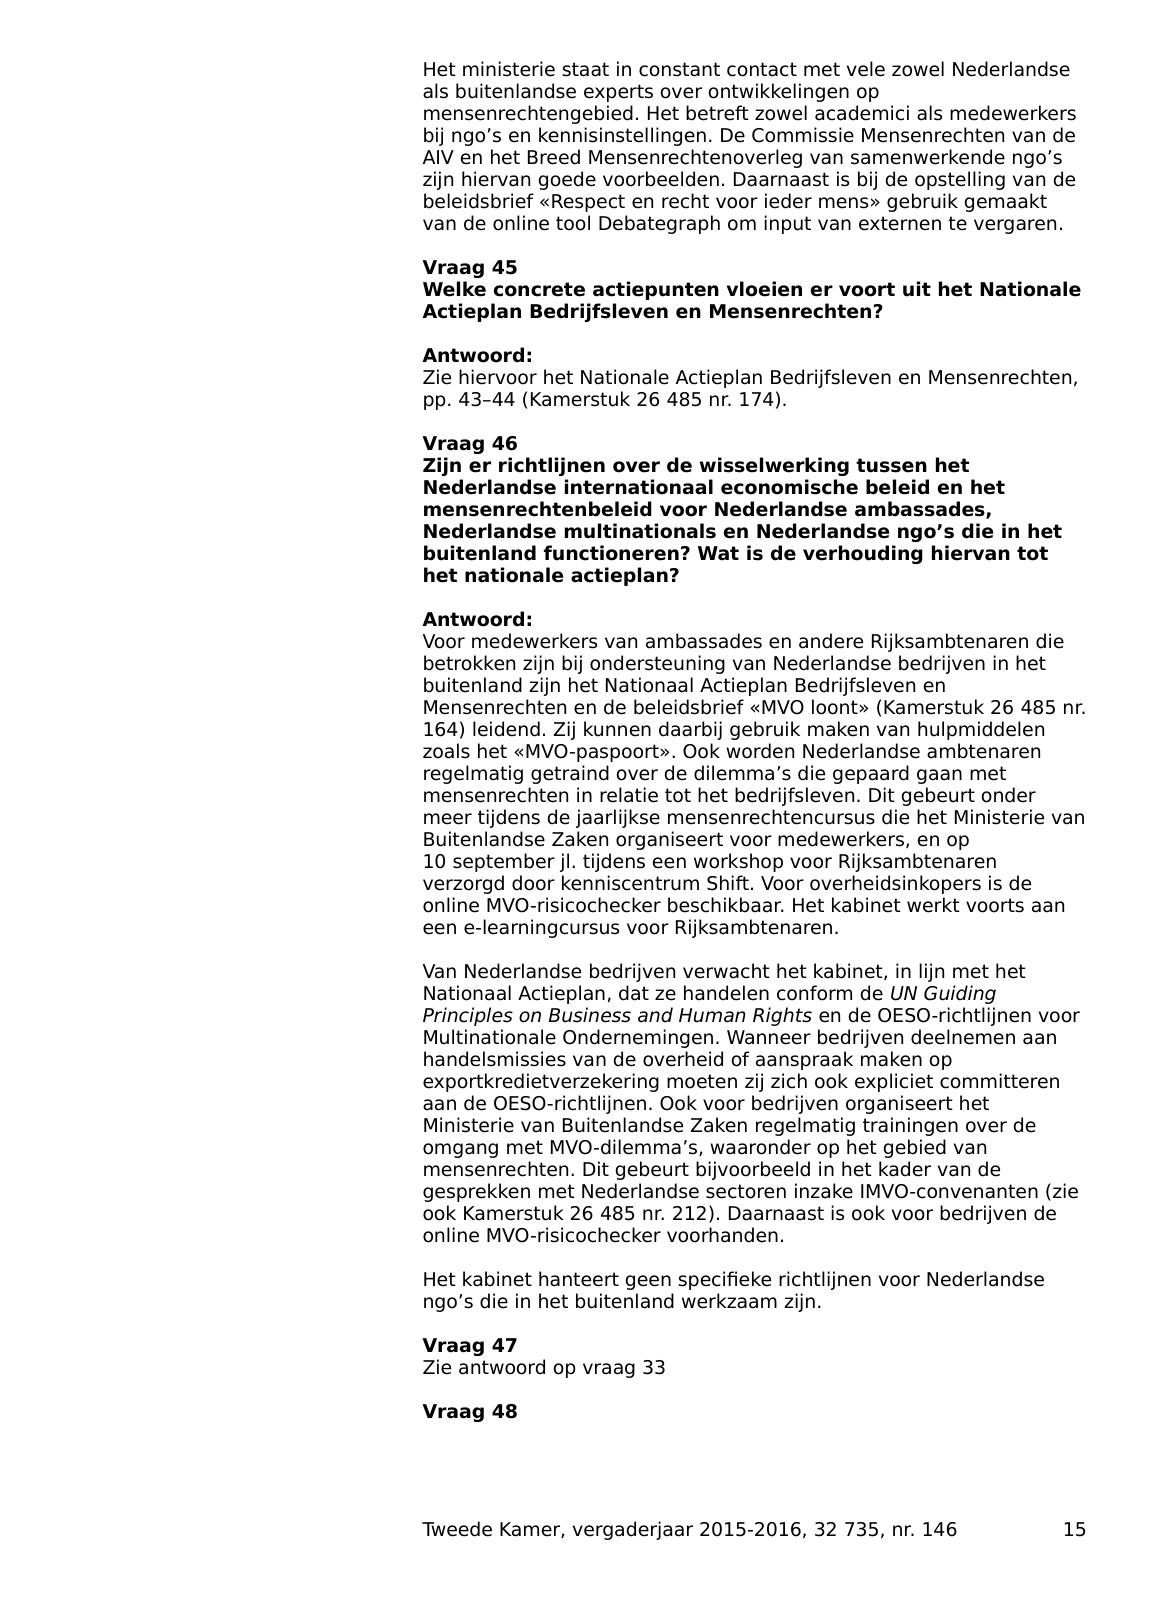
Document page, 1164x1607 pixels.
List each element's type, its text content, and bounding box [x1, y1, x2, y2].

text Het ministerie staat in constant contact met vele zowel Nederlandse als buitenlandse experts over ontwikkelingen op mensenrechtengebied. Het betreft zowel academici als medewerkers bij ngo’s en kennisinstellingen. De Commissie Mensenrechten van de AIV en het Breed Mensenrechtenoverleg van samenwerkende ngo’s zijn hiervan goede voorbeelden. Daarnaast is bij de opstelling van de beleidsbrief «Respect en recht voor ieder mens» gebruik gemaakt van de online tool Debategraph om input van externen te vergaren. [422, 59, 1087, 235]
text Vraag 46 [422, 433, 1087, 455]
text Vraag 47 [422, 1335, 1087, 1357]
text Zie hiervoor het Nationale Actieplan Bedrijfsleven en Mensenrechten, pp. 43–44 (Kamerstuk 26 485 nr. 174). [422, 367, 1087, 411]
text Antwoord: [422, 609, 1087, 631]
text Welke concrete actiepunten vloeien er voort uit het Nationale Actieplan Bedrijfsleven en Mensenrechten? [422, 279, 1087, 323]
text Zie antwoord op vraag 33 [422, 1357, 1087, 1379]
text Voor medewerkers van ambassades en andere Rijksambtenaren die betrokken zijn bij ondersteuning van Nederlandse bedrijven in het buitenland zijn het Nationaal Actieplan Bedrijfsleven en Mensenrechten en de beleidsbrief «MVO loont» (Kamerstuk 26 485 nr. 164) leidend. Zij kunnen daarbij gebruik maken van hulpmiddelen zoals het «MVO-paspoort». Ook worden Nederlandse ambtenaren regelmatig getraind over de dilemma’s die gepaard gaan met mensenrechten in relatie tot het bedrijfsleven. Dit gebeurt onder meer tijdens de jaarlijkse mensenrechtencursus die het Ministerie van Buitenlandse Zaken organiseert voor medewerkers, en op 10 september jl. tijdens een workshop voor Rijksambtenaren verzorgd door kenniscentrum Shift. Voor overheidsinkopers is de online MVO-risicochecker beschikbaar. Het kabinet werkt voorts aan een e-learningcursus voor Rijksambtenaren. [422, 631, 1087, 939]
text Zijn er richtlijnen over de wisselwerking tussen het Nederlandse internationaal economische beleid en het mensenrechtenbeleid voor Nederlandse ambassades, Nederlandse multinationals en Nederlandse ngo’s die in het buitenland functioneren? Wat is de verhouding hiervan tot het nationale actieplan? [422, 455, 1087, 587]
text Vraag 48 [422, 1401, 1087, 1423]
text Antwoord: [422, 345, 1087, 367]
text Van Nederlandse bedrijven verwacht het kabinet, in lijn met het Nationaal Actieplan, dat ze handelen conform de UN Guiding Principles on Business and Human Rights en de OESO-richtlijnen voor Multinationale Ondernemingen. Wanneer bedrijven deelnemen aan handelsmissies van de overheid of aanspraak maken op exportkredietverzekering moeten zij zich ook expliciet committeren aan de OESO-richtlijnen. Ook voor bedrijven organiseert het Ministerie van Buitenlandse Zaken regelmatig trainingen over de omgang met MVO-dilemma’s, waaronder op het gebied van mensenrechten. Dit gebeurt bijvoorbeeld in het kader van de gesprekken met Nederlandse sectoren inzake IMVO-convenanten (zie ook Kamerstuk 26 485 nr. 212). Daarnaast is ook voor bedrijven de online MVO-risicochecker voorhanden. [422, 961, 1087, 1247]
text Vraag 45 [422, 257, 1087, 279]
text Het kabinet hanteert geen specifieke richtlijnen voor Nederlandse ngo’s die in het buitenland werkzaam zijn. [422, 1269, 1087, 1313]
